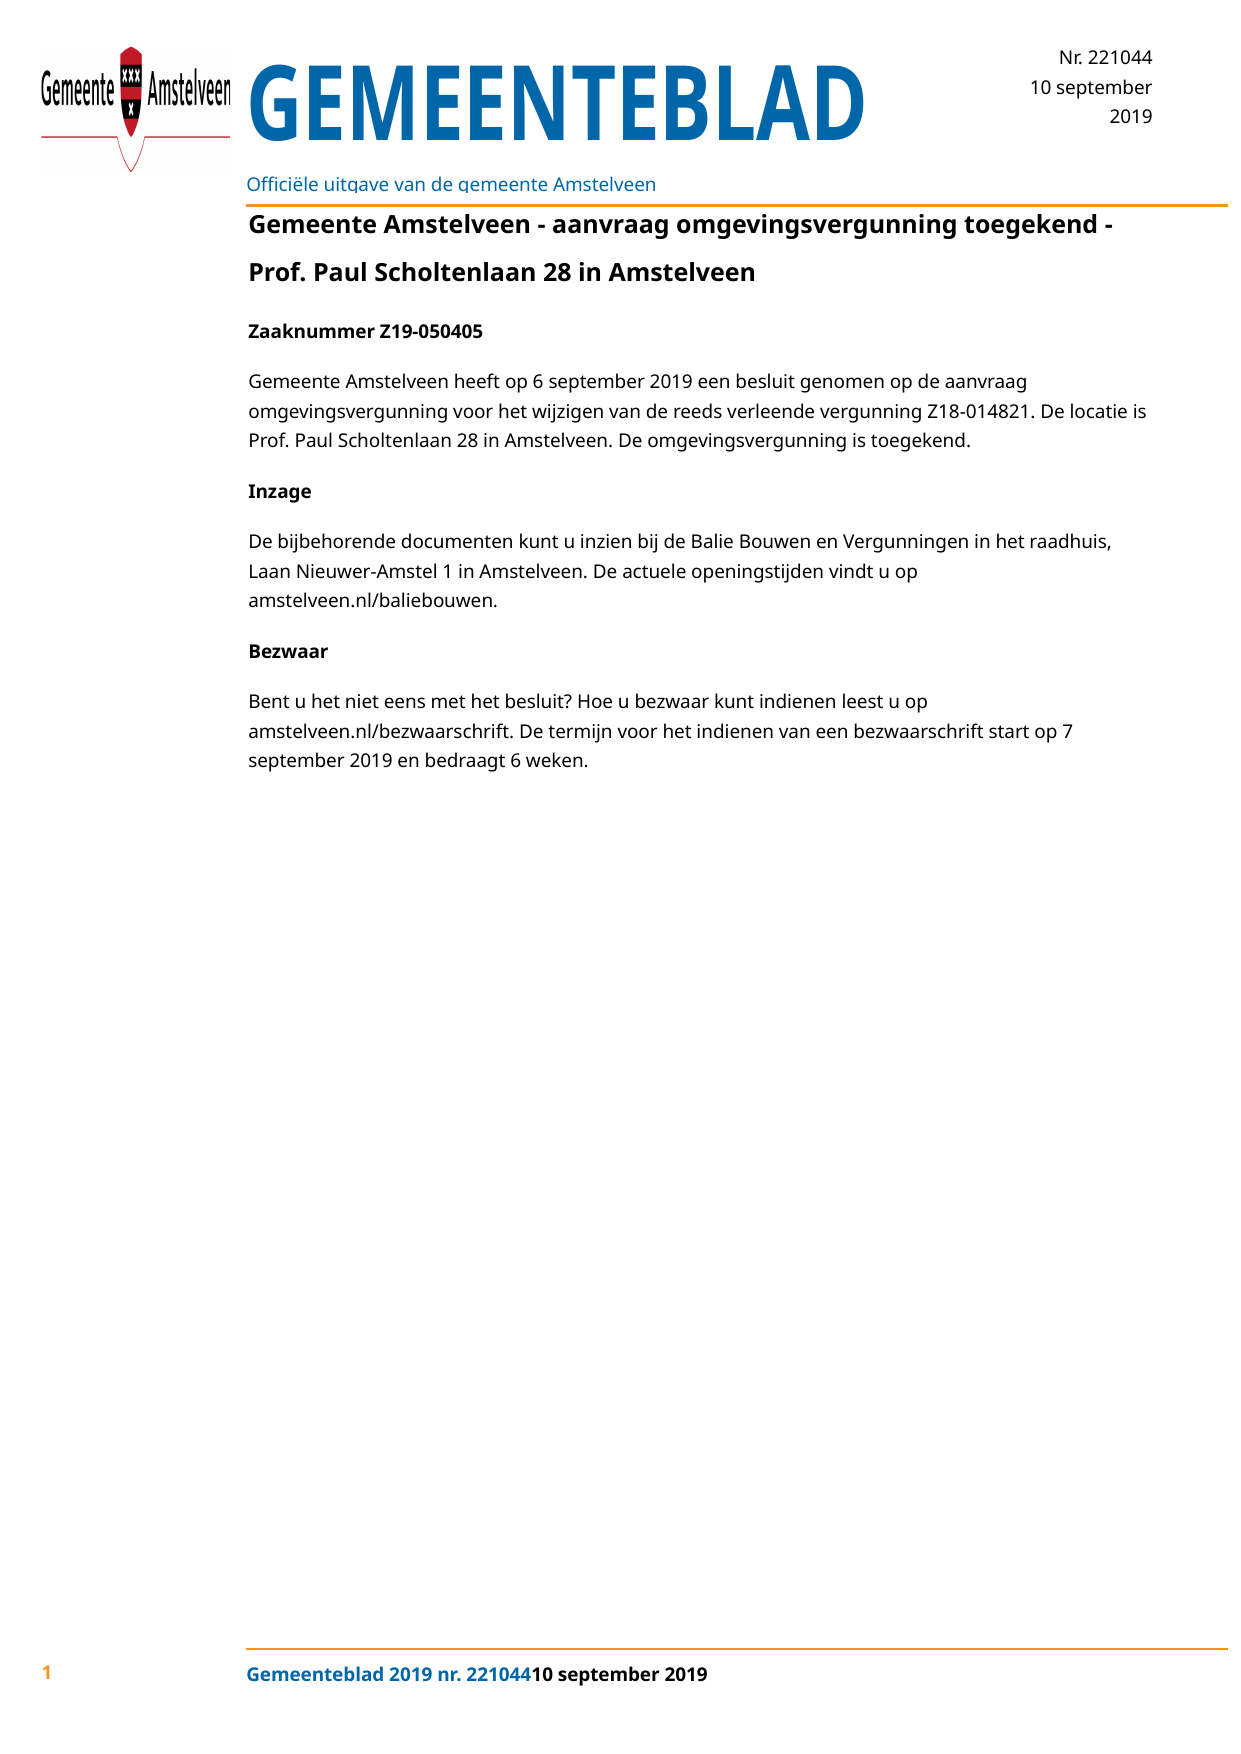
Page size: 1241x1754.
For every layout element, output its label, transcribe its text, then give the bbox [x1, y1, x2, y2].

text Bezwaar [248, 638, 1152, 664]
text Bent u het niet eens met het besluit? Hoe u bezwaar kunt indienen leest u op amstelveen.nl/bezwaarschrift. De termijn voor het indienen van een bezwaarschrift start op 7 september 2019 en bedraagt 6 weken. [248, 688, 1152, 773]
text Gemeente Amstelveen heeft op 6 september 2019 een besluit genomen op de aanvraag omgevingsvergunning voor het wijzigen van de reeds verleende vergunning Z18-014821. De locatie is Prof. Paul Scholtenlaan 28 in Amstelveen. De omgevingsvergunning is toegekend. [248, 368, 1152, 453]
text De bijbehorende documenten kunt u inzien bij de Balie Bouwen en Vergunningen in het raadhuis, Laan Nieuwer-Amstel 1 in Amstelveen. De actuele openingstijden vindt u op amstelveen.nl/baliebouwen. [248, 528, 1152, 613]
picture [41, 47, 231, 172]
text Zaaknummer Z19-050405 [248, 318, 1152, 344]
text Inzage [248, 478, 1152, 504]
text Gemeente Amstelveen - aanvraag omgevingsvergunning toegekend - Prof. Paul Scholtenlaan 28 in Amstelveen [248, 207, 1152, 288]
